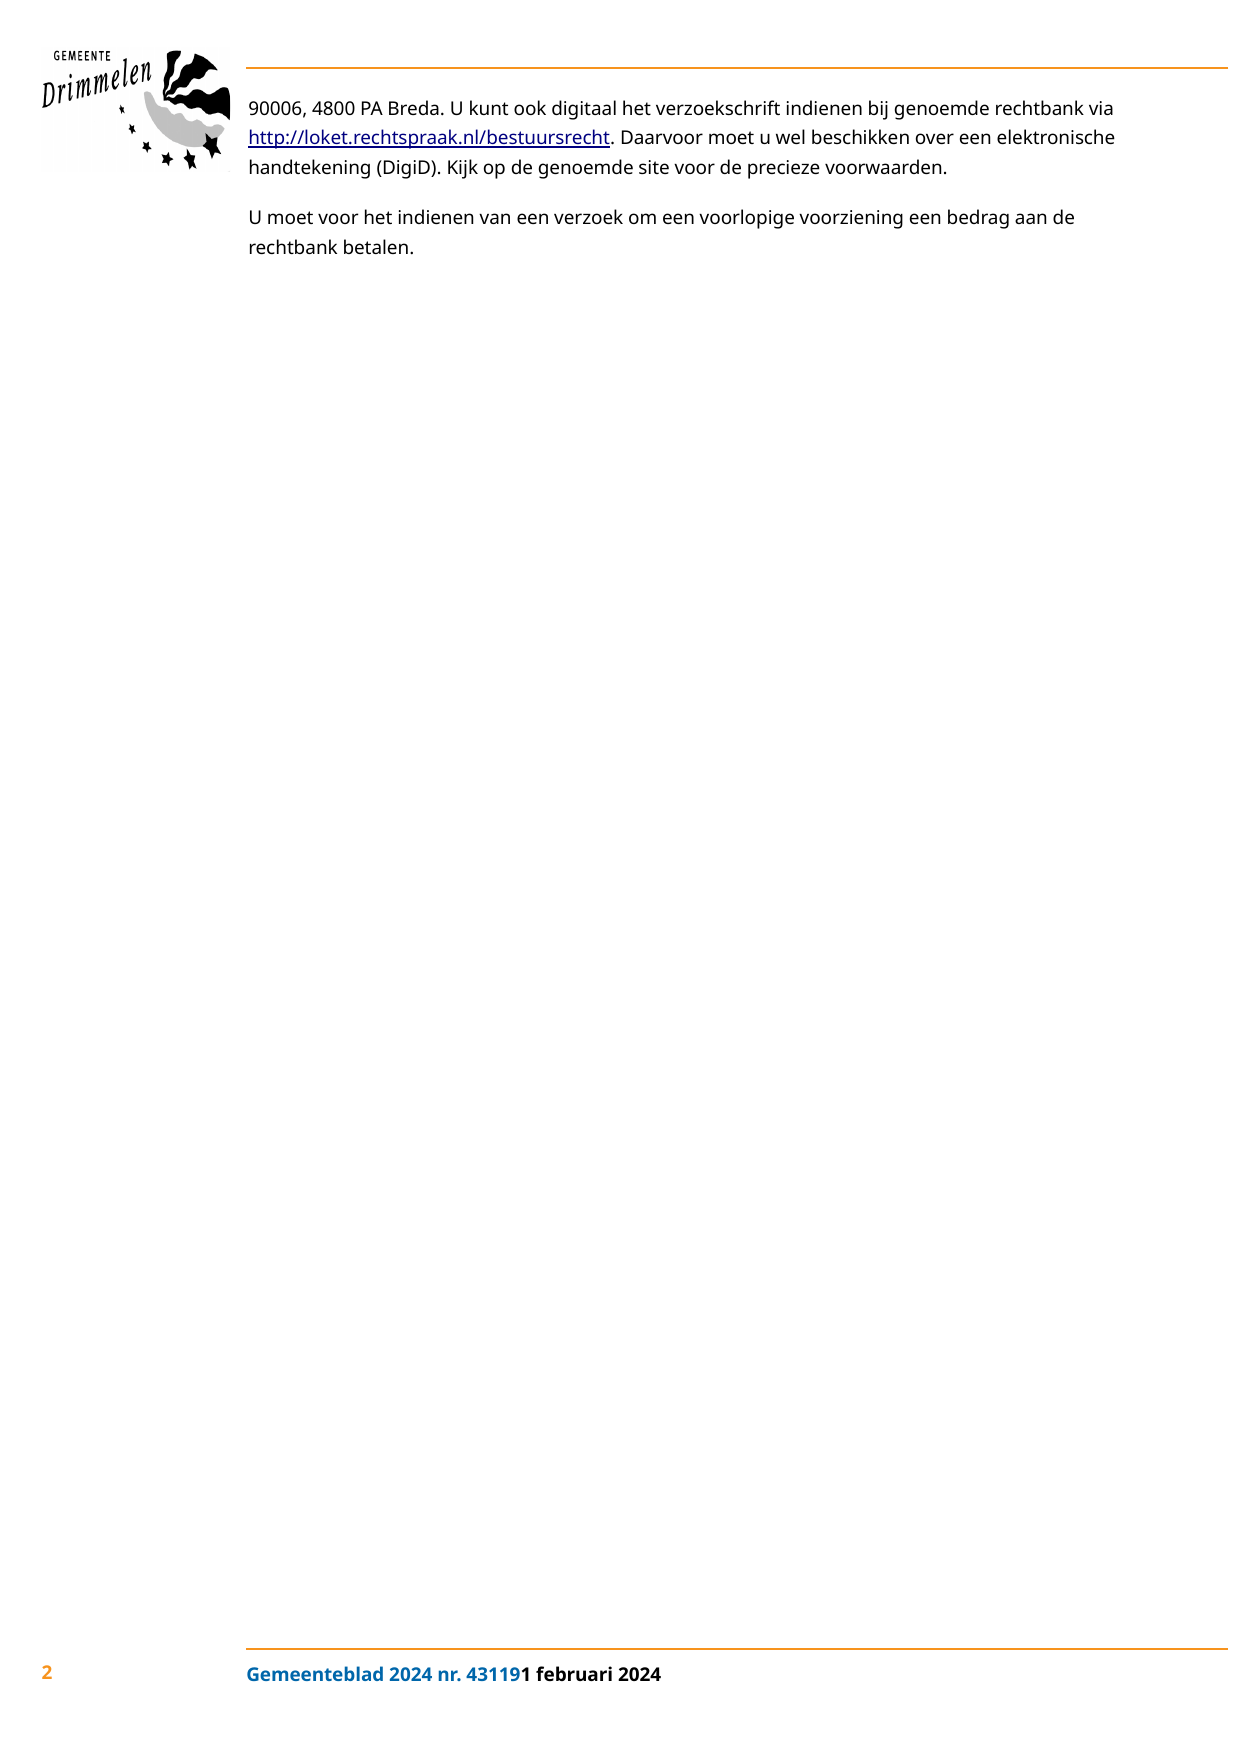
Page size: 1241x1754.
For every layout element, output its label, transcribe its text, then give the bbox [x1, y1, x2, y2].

text U moet voor het indienen van een verzoek om een voorlopige voorziening een bedrag aan de rechtbank betalen. [248, 204, 1152, 260]
picture [41, 47, 231, 172]
text 90006, 4800 PA Breda. U kunt ook digitaal het verzoekschrift indienen bij genoemde rechtbank via http://loket.rechtspraak.nl/bestuursrecht. Daarvoor moet u wel beschikken over een elektronische handtekening (DigiD). Kijk op de genoemde site voor de precieze voorwaarden. [248, 95, 1152, 180]
